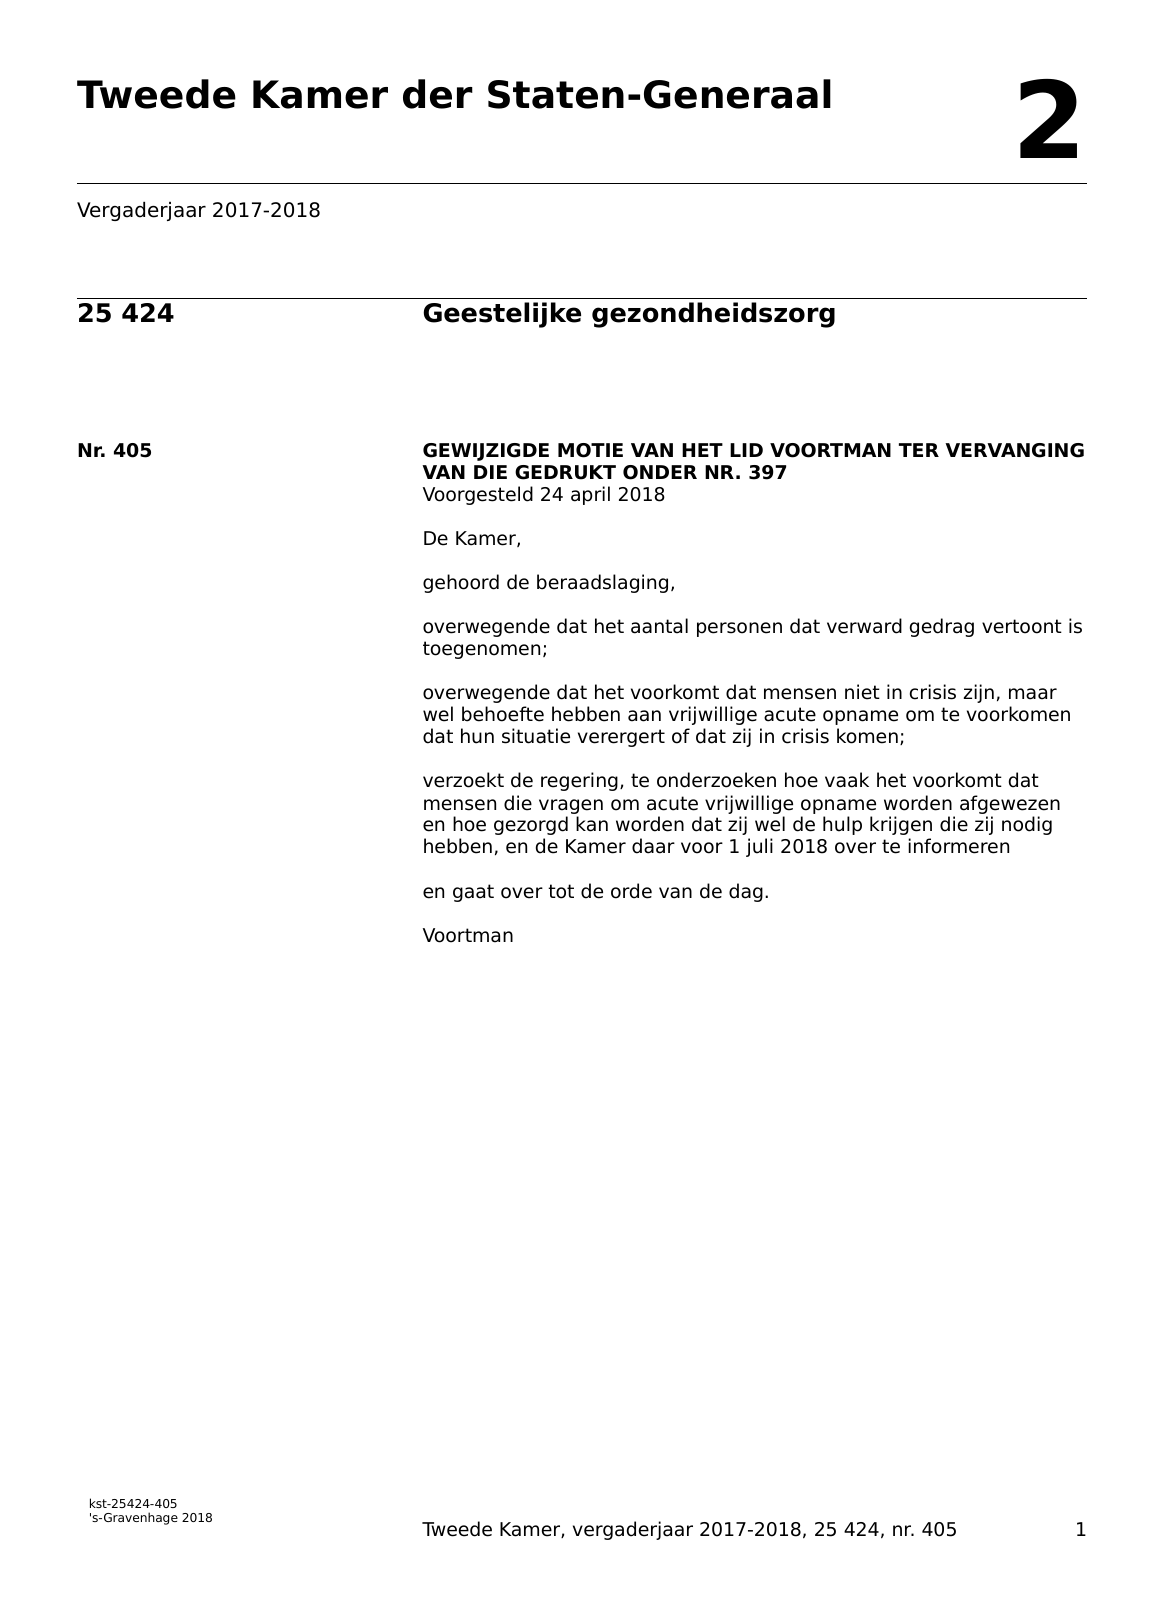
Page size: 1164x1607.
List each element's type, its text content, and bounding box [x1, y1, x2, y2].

table_cell Vergaderjaar 2017-2018 [77, 184, 1087, 298]
table_header 2 [886, 59, 1087, 183]
text kst-25424-405 [88, 1497, 323, 1511]
text Voortman [422, 925, 1087, 947]
subtitle Nr. 405 GEWIJZIGDE MOTIE VAN HET LID VOORTMAN TER VERVANGING VAN DIE GEDRUKT ONDER NR. 397 [77, 440, 1087, 484]
text overwegende dat het voorkomt dat mensen niet in crisis zijn, maar wel behoefte hebben aan vrijwillige acute opname om te voorkomen dat hun situatie verergert of dat zij in crisis komen; [422, 682, 1087, 748]
text verzoekt de regering, te onderzoeken hoe vaak het voorkomt dat mensen die vragen om acute vrijwillige opname worden afgewezen en hoe gezorgd kan worden dat zij wel de hulp krijgen die zij nodig hebben, en de Kamer daar voor 1 juli 2018 over te informeren [422, 770, 1087, 858]
text en gaat over tot de orde van de dag. [422, 881, 1087, 902]
text overwegende dat het aantal personen dat verward gedrag vertoont is toegenomen; [422, 616, 1087, 660]
text Voorgesteld 24 april 2018 [422, 484, 1087, 506]
text gehoord de beraadslaging, [422, 572, 1087, 594]
subtitle 25 424 Geestelijke gezondheidszorg [77, 299, 1087, 329]
text 's-Gravenhage 2018 [88, 1511, 323, 1525]
text De Kamer, [422, 528, 1087, 550]
table_header Tweede Kamer der Staten-Generaal [77, 59, 886, 183]
